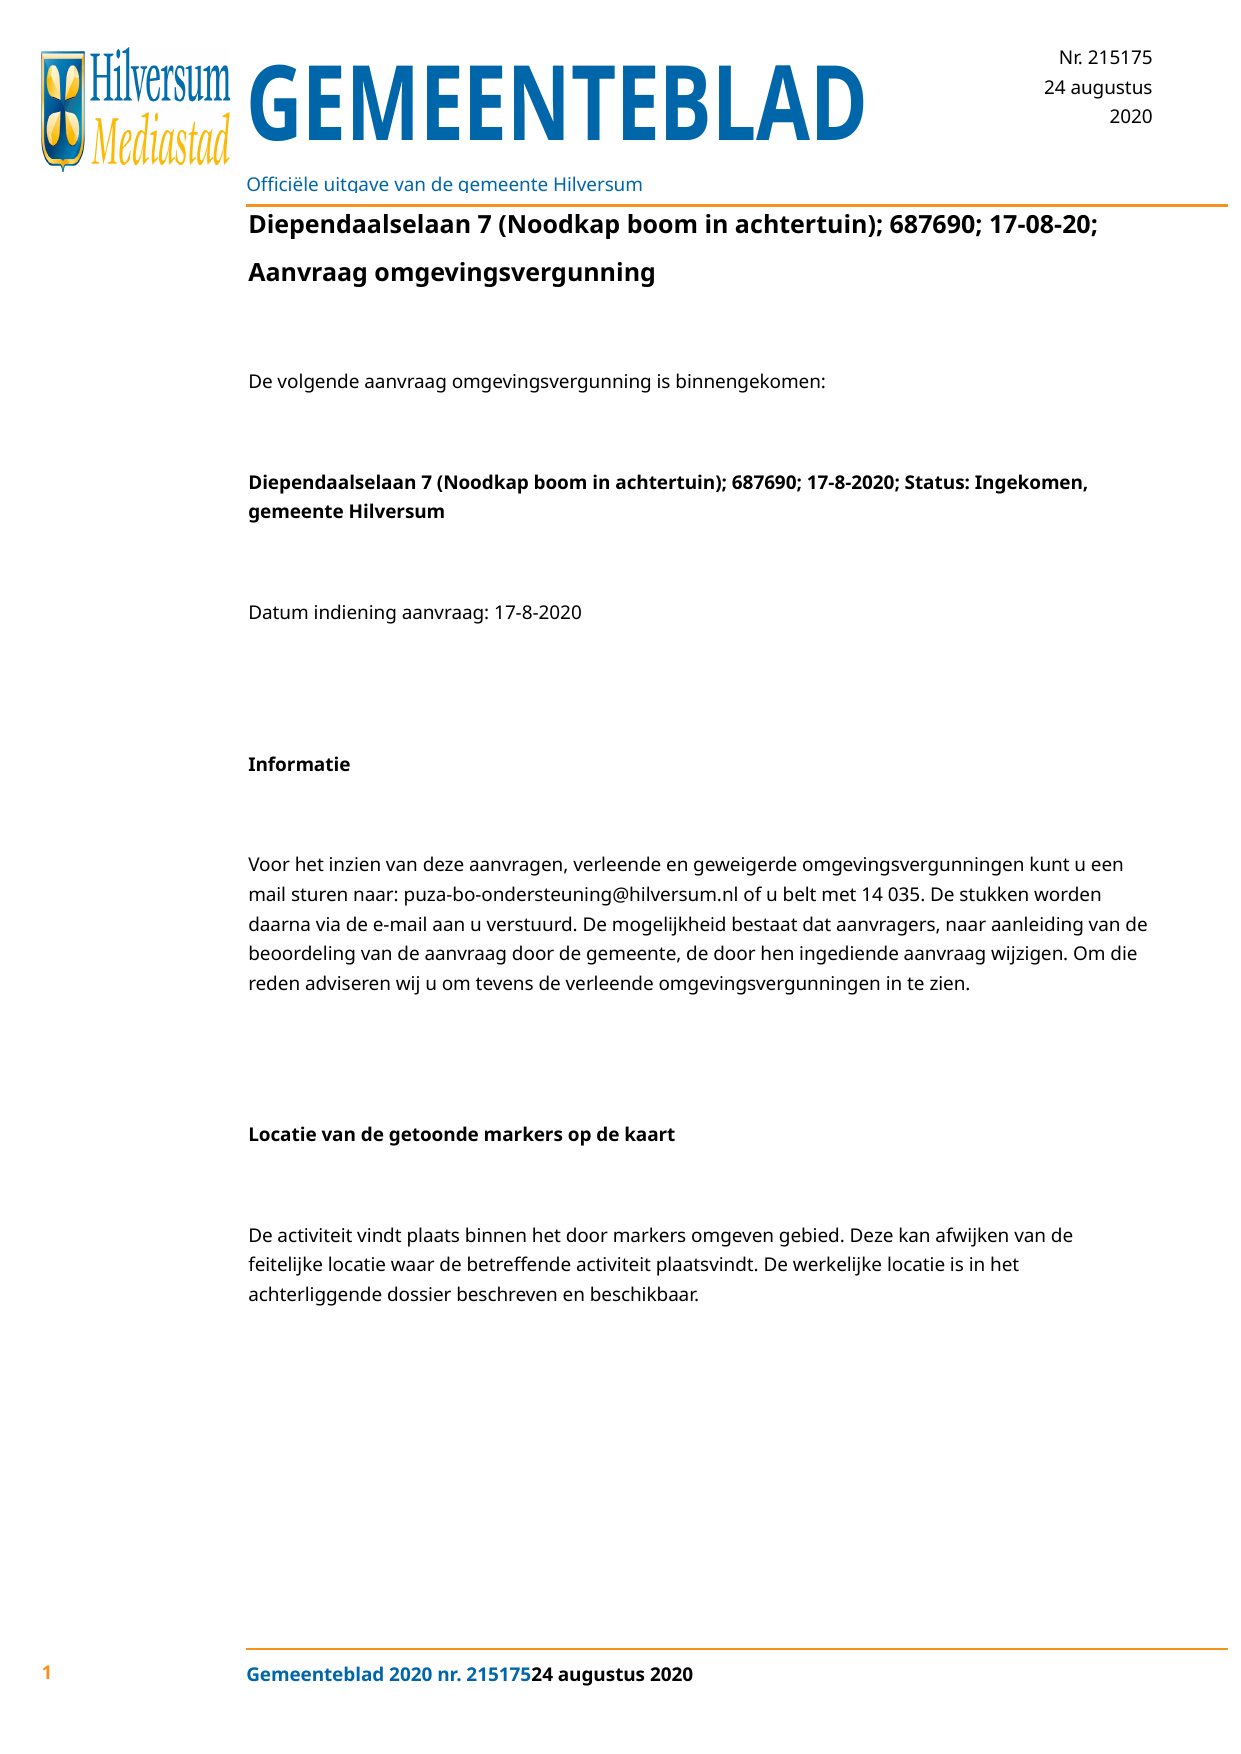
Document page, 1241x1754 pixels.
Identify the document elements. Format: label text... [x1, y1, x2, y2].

text De volgende aanvraag omgevingsvergunning is binnengekomen: [248, 368, 1152, 394]
picture [41, 47, 231, 172]
text De activiteit vindt plaats binnen het door markers omgeven gebied. Deze kan afwijken van de feitelijke locatie waar de betreffende activiteit plaatsvindt. De werkelijke locatie is in het achterliggende dossier beschreven en beschikbaar. [248, 1222, 1152, 1307]
text Informatie [248, 751, 1152, 777]
text Diependaalselaan 7 (Noodkap boom in achtertuin); 687690; 17-08-20; Aanvraag omgevingsvergunning [248, 207, 1152, 288]
text Diependaalselaan 7 (Noodkap boom in achtertuin); 687690; 17-8-2020; Status: Ingekomen, gemeente Hilversum [248, 469, 1152, 524]
text Voor het inzien van deze aanvragen, verleende en geweigerde omgevingsvergunningen kunt u een mail sturen naar: puza-bo-ondersteuning@hilversum.nl of u belt met 14 035. De stukken worden daarna via de e-mail aan u verstuurd. De mogelijkheid bestaat dat aanvragers, naar aanleiding van de beoordeling van de aanvraag door de gemeente, de door hen ingediende aanvraag wijzigen. Om die reden adviseren wij u om tevens de verleende omgevingsvergunningen in te zien. [248, 852, 1152, 996]
text Datum indiening aanvraag: 17-8-2020 [248, 599, 1152, 625]
text Locatie van de getoonde markers op de kaart [248, 1121, 1152, 1147]
